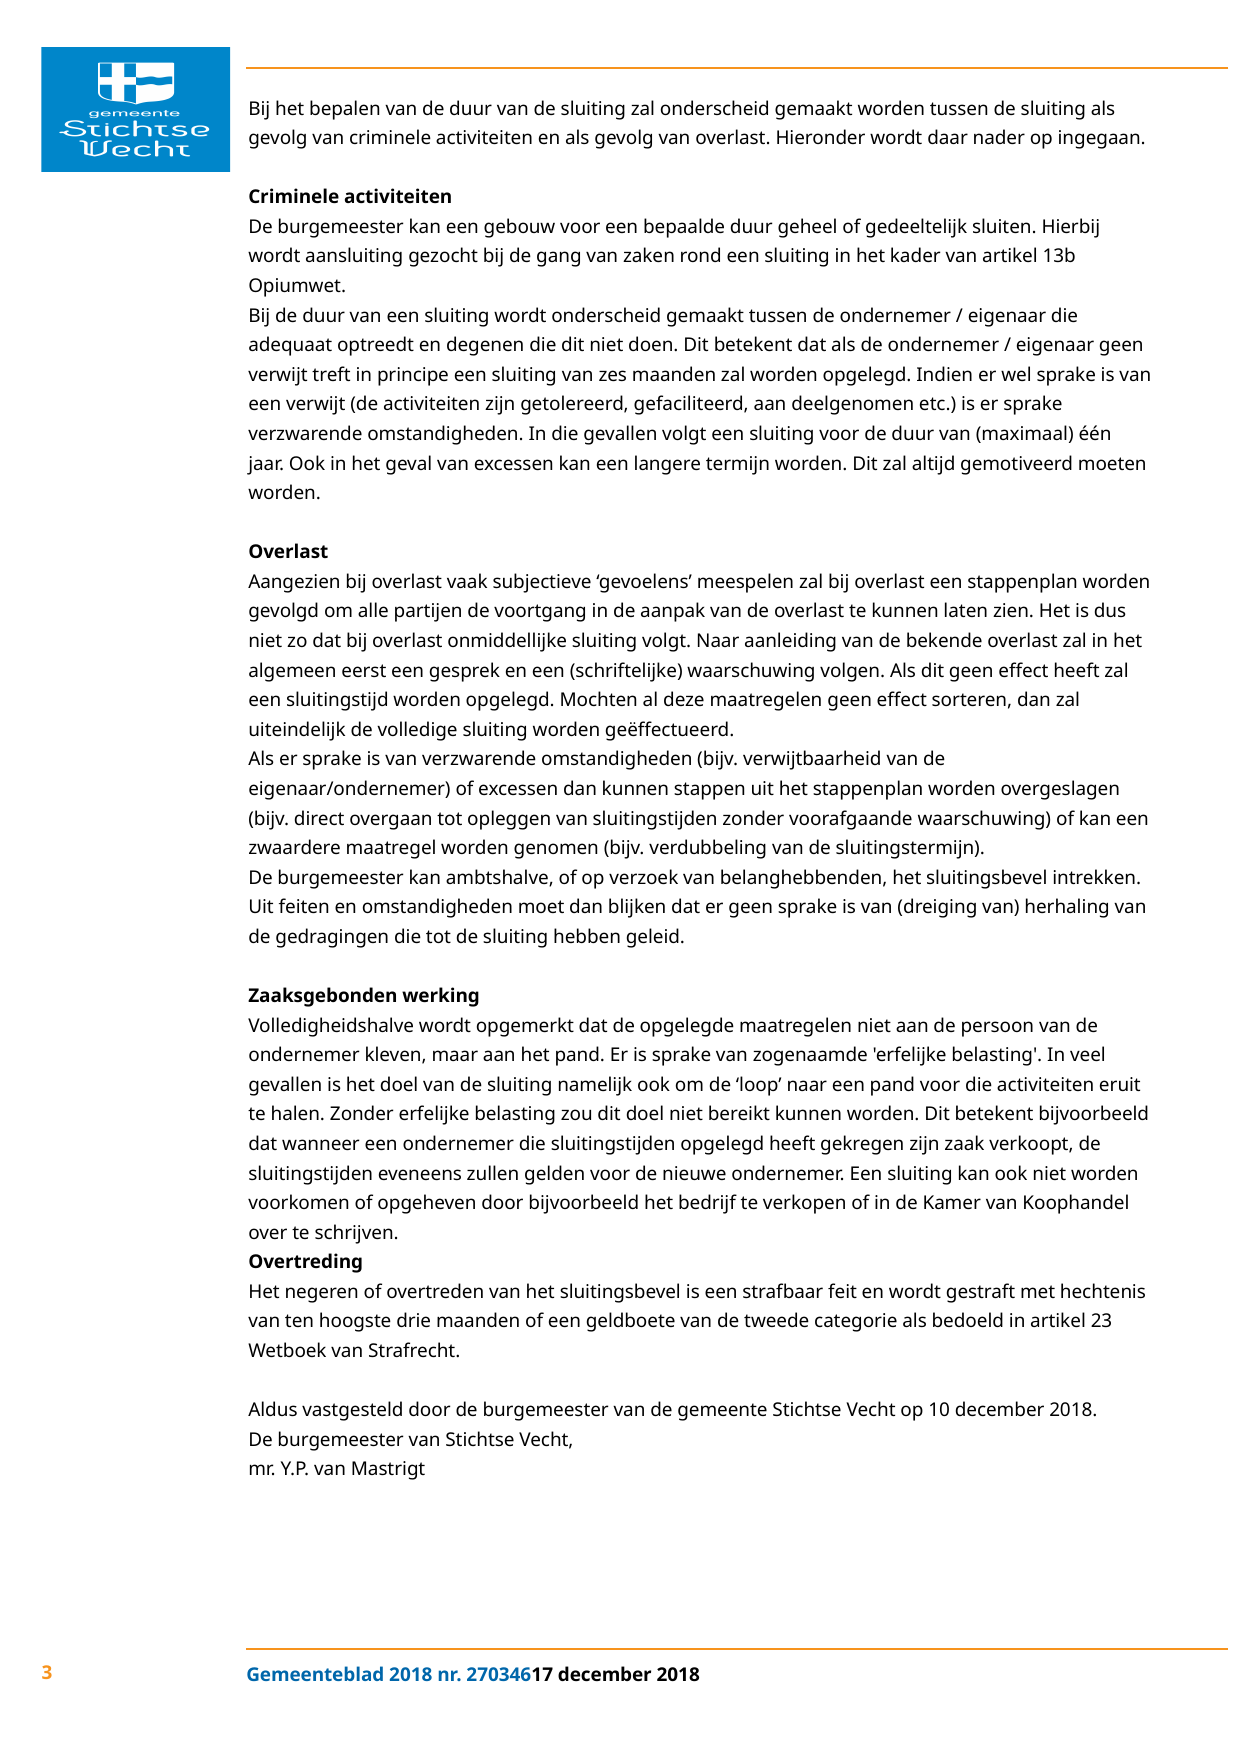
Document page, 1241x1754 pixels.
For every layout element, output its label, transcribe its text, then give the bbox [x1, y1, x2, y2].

text Als er sprake is van verzwarende omstandigheden (bijv. verwijtbaarheid van de eigenaar/ondernemer) of excessen dan kunnen stappen uit het stappenplan worden overgeslagen (bijv. direct overgaan tot opleggen van sluitingstijden zonder voorafgaande waarschuwing) of kan een zwaardere maatregel worden genomen (bijv. verdubbeling van de sluitingstermijn). [248, 746, 1152, 860]
text De burgemeester kan een gebouw voor een bepaalde duur geheel of gedeeltelijk sluiten. Hierbij wordt aansluiting gezocht bij de gang van zaken rond een sluiting in het kader van artikel 13b Opiumwet. [248, 213, 1152, 298]
text Bij de duur van een sluiting wordt onderscheid gemaakt tussen de ondernemer / eigenaar die adequaat optreedt en degenen die dit niet doen. Dit betekent dat als de ondernemer / eigenaar geen verwijt treft in principe een sluiting van zes maanden zal worden opgelegd. Indien er wel sprake is van een verwijt (de activiteiten zijn getolereerd, gefaciliteerd, aan deelgenomen etc.) is er sprake verzwarende omstandigheden. In die gevallen volgt een sluiting voor de duur van (maximaal) één jaar. Ook in het geval van excessen kan een langere termijn worden. Dit zal altijd gemotiveerd moeten worden. [248, 302, 1152, 505]
text Bij het bepalen van de duur van de sluiting zal onderscheid gemaakt worden tussen de sluiting als gevolg van criminele activiteiten en als gevolg van overlast. Hieronder wordt daar nader op ingegaan. [248, 95, 1152, 150]
text Aldus vastgesteld door de burgemeester van de gemeente Stichtse Vecht op 10 december 2018. [248, 1396, 1152, 1422]
picture [99, 63, 135, 101]
text Volledigheidshalve wordt opgemerkt dat de opgelegde maatregelen niet aan de persoon van de ondernemer kleven, maar aan het pand. Er is sprake van zogenaamde 'erfelijke belasting'. In veel gevallen is het doel van de sluiting namelijk ook om de ‘loop’ naar een pand voor die activiteiten eruit te halen. Zonder erfelijke belasting zou dit doel niet bereikt kunnen worden. Dit betekent bijvoorbeeld dat wanneer een ondernemer die sluitingstijden opgelegd heeft gekregen zijn zaak verkoopt, de sluitingstijden eveneens zullen gelden voor de nieuwe ondernemer. Een sluiting kan ook niet worden voorkomen of opgeheven door bijvoorbeeld het bedrijf te verkopen of in de Kamer van Koophandel over te schrijven. [248, 1012, 1152, 1245]
text De burgemeester kan ambtshalve, of op verzoek van belanghebbenden, het sluitingsbevel intrekken. Uit feiten en omstandigheden moet dan blijken dat er geen sprake is van (dreiging van) herhaling van de gedragingen die tot de sluiting hebben geleid. [248, 864, 1152, 949]
text Overlast [248, 538, 1152, 564]
text Zaaksgebonden werking [248, 982, 1152, 1008]
text De burgemeester van Stichtse Vecht, [248, 1426, 1152, 1452]
text Overtreding [248, 1248, 1152, 1274]
text Het negeren of overtreden van het sluitingsbevel is een strafbaar feit en wordt gestraft met hechtenis van ten hoogste drie maanden of een geldboete van de tweede categorie als bedoeld in artikel 23 Wetboek van Strafrecht. [248, 1278, 1152, 1363]
text Criminele activiteiten [248, 183, 1152, 209]
text Aangezien bij overlast vaak subjectieve ‘gevoelens’ meespelen zal bij overlast een stappenplan worden gevolgd om alle partijen de voortgang in de aanpak van de overlast te kunnen laten zien. Het is dus niet zo dat bij overlast onmiddellijke sluiting volgt. Naar aanleiding van de bekende overlast zal in het algemeen eerst een gesprek en een (schriftelijke) waarschuwing volgen. Als dit geen effect heeft zal een sluitingstijd worden opgelegd. Mochten al deze maatregelen geen effect sorteren, dan zal uiteindelijk de volledige sluiting worden geëffectueerd. [248, 568, 1152, 742]
text mr. Y.P. van Mastrigt [248, 1456, 1152, 1481]
picture [137, 63, 174, 103]
